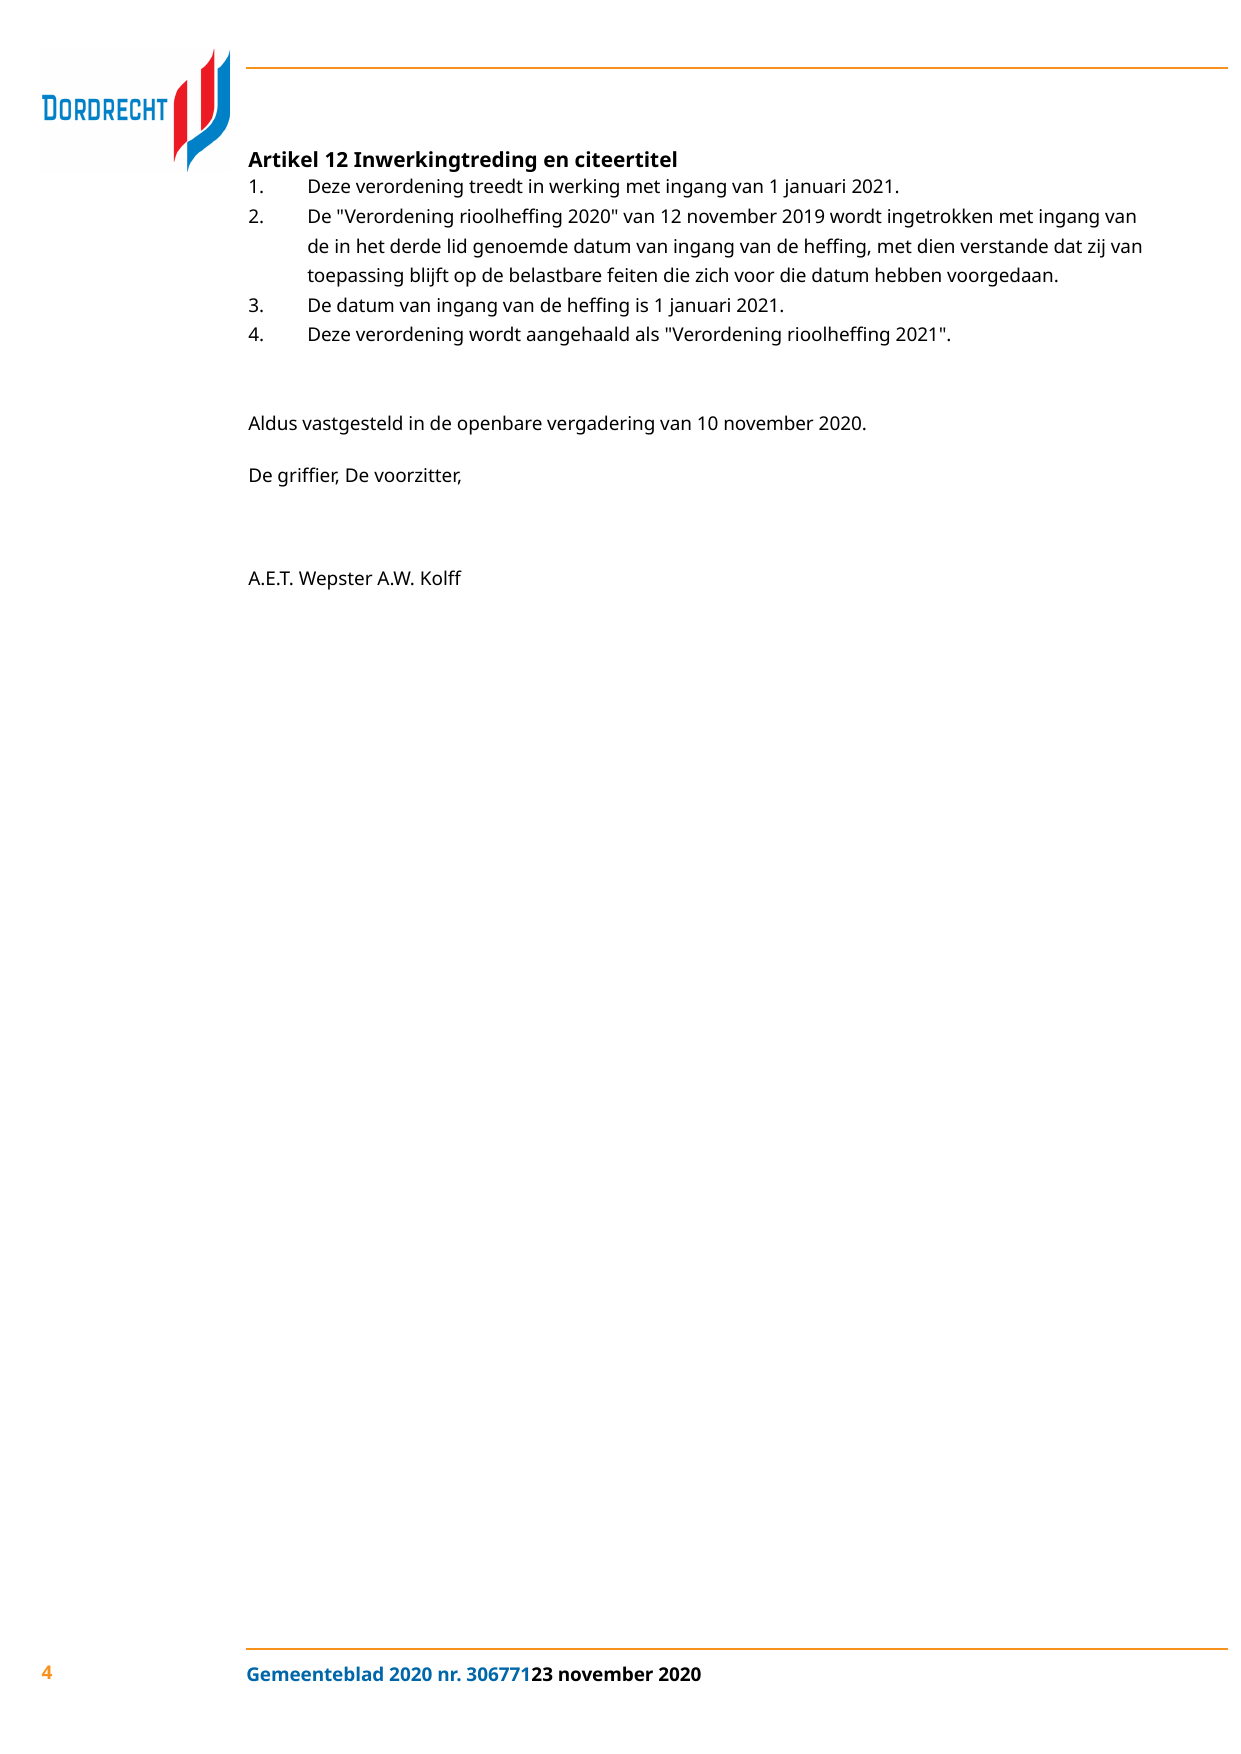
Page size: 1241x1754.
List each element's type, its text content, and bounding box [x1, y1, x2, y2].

text A.E.T. Wepster A.W. Kolff [248, 565, 1152, 590]
text Aldus vastgesteld in de openbare vergadering van 10 november 2020. [248, 410, 1152, 436]
text Artikel 12 Inwerkingtreding en citeertitel [248, 145, 1152, 174]
list De "Verordening rioolheffing 2020" van 12 november 2019 wordt ingetrokken met ingang van de in het derde lid genoemde datum van ingang van de heffing, met dien verstande dat zij van toepassing blijft op de belastbare feiten die zich voor die datum hebben voorgedaan. [248, 203, 1152, 288]
list De datum van ingang van de heffing is 1 januari 2021. [248, 292, 1152, 318]
list Deze verordening treedt in werking met ingang van 1 januari 2021. [248, 174, 1152, 199]
text De griffier, De voorzitter, [248, 462, 1152, 487]
picture [41, 47, 231, 172]
list Deze verordening wordt aangehaald als "Verordening rioolheffing 2021". [248, 322, 1152, 347]
